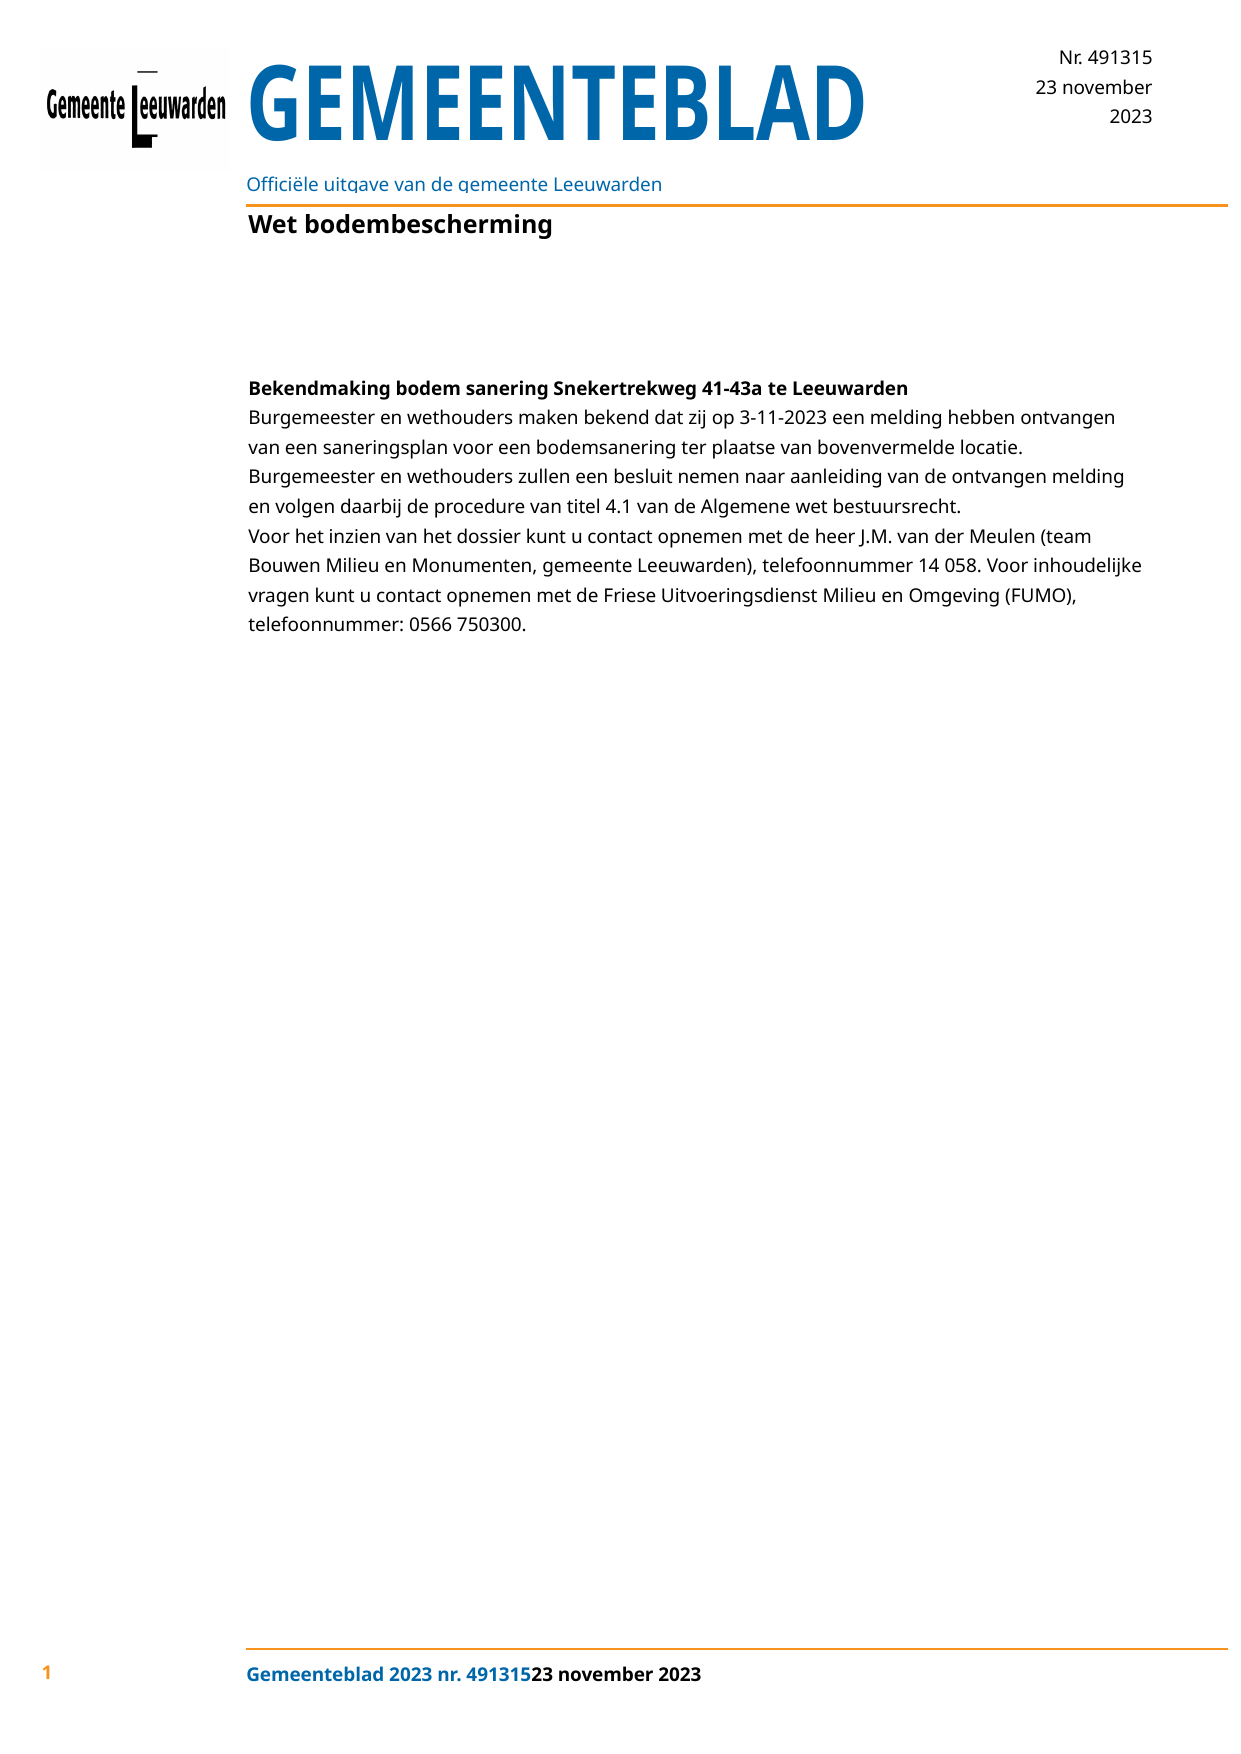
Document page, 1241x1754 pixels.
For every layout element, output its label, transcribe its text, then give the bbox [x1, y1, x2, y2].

text Bekendmaking bodem sanering Snekertrekweg 41-43a te Leeuwarden [248, 375, 1152, 401]
text Burgemeester en wethouders zullen een besluit nemen naar aanleiding van de ontvangen melding en volgen daarbij de procedure van titel 4.1 van de Algemene wet bestuursrecht. [248, 464, 1152, 519]
text Burgemeester en wethouders maken bekend dat zij op 3-11-2023 een melding hebben ontvangen van een saneringsplan voor een bodemsanering ter plaatse van bovenvermelde locatie. [248, 404, 1152, 460]
picture [41, 47, 231, 172]
text Wet bodembescherming [248, 207, 1152, 241]
text Voor het inzien van het dossier kunt u contact opnemen met de heer J.M. van der Meulen (team Bouwen Milieu en Monumenten, gemeente Leeuwarden), telefoonnummer 14 058. Voor inhoudelijke vragen kunt u contact opnemen met de Friese Uitvoeringsdienst Milieu en Omgeving (FUMO), telefoonnummer: 0566 750300. [248, 523, 1152, 637]
